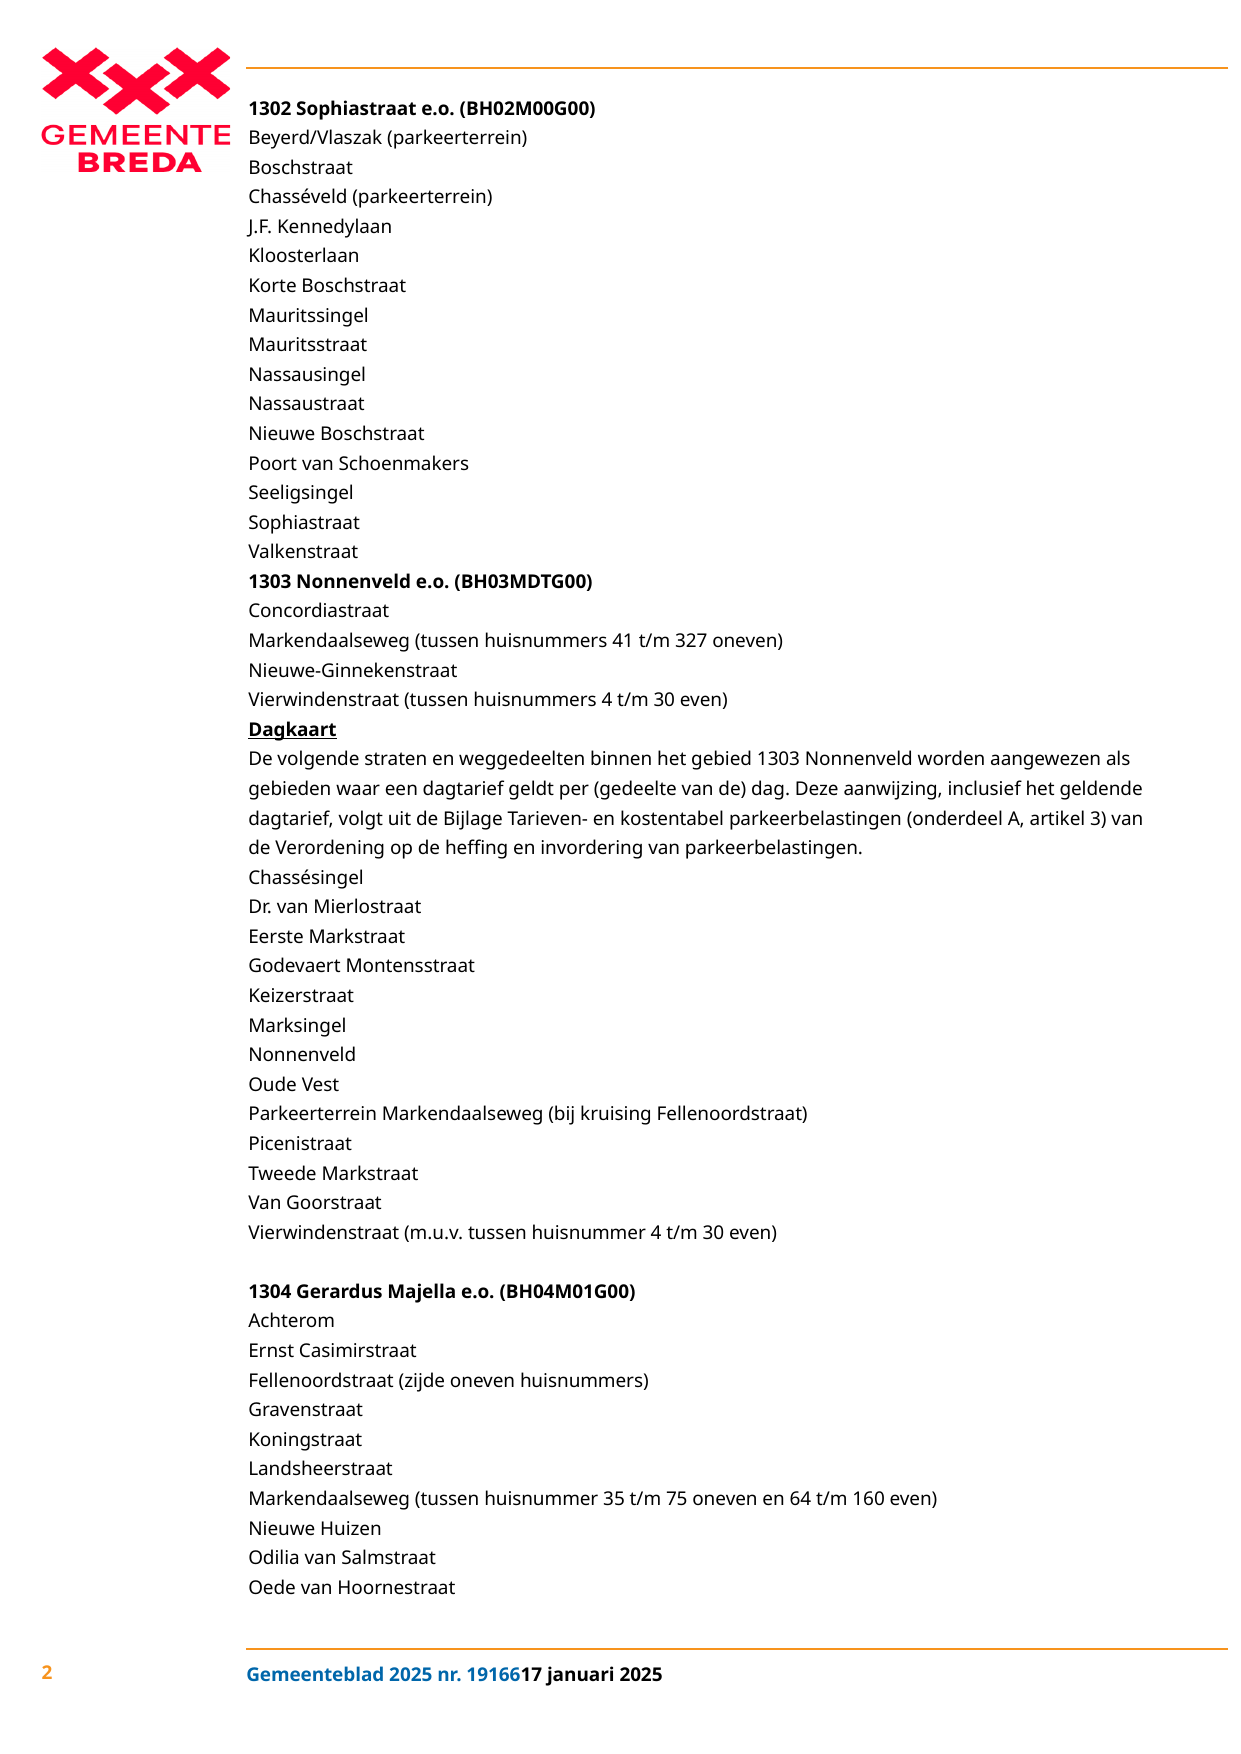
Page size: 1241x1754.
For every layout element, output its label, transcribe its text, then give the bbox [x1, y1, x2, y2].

text Oede van Hoornestraat [248, 1574, 1152, 1600]
text Landsheerstraat [248, 1456, 1152, 1481]
text Marksingel [248, 1012, 1152, 1038]
text Gravenstraat [248, 1396, 1152, 1422]
text Kloosterlaan [248, 243, 1152, 268]
text Seeligsingel [248, 479, 1152, 505]
text Dr. van Mierlostraat [248, 893, 1152, 919]
text Tweede Markstraat [248, 1160, 1152, 1186]
text Nieuwe-Ginnekenstraat [248, 657, 1152, 683]
text Koningstraat [248, 1426, 1152, 1452]
text J.F. Kennedylaan [248, 213, 1152, 239]
text Van Goorstraat [248, 1189, 1152, 1215]
text De volgende straten en weggedeelten binnen het gebied 1303 Nonnenveld worden aangewezen als gebieden waar een dagtarief geldt per (gedeelte van de) dag. Deze aanwijzing, inclusief het geldende dagtarief, volgt uit de Bijlage Tarieven- en kostentabel parkeerbelastingen (onderdeel A, artikel 3) van de Verordening op de heffing en invordering van parkeerbelastingen. [248, 746, 1152, 860]
text Boschstraat [248, 154, 1152, 180]
text Mauritsstraat [248, 331, 1152, 357]
text Sophiastraat [248, 509, 1152, 535]
text Korte Boschstraat [248, 272, 1152, 298]
text Poort van Schoenmakers [248, 450, 1152, 476]
text Odilia van Salmstraat [248, 1544, 1152, 1570]
picture [41, 47, 231, 172]
text 1302 Sophiastraat e.o. (BH02M00G00) [248, 95, 1152, 121]
text Nonnenveld [248, 1041, 1152, 1067]
text Nieuwe Huizen [248, 1515, 1152, 1541]
text Achterom [248, 1308, 1152, 1333]
text Chasséveld (parkeerterrein) [248, 183, 1152, 209]
text Ernst Casimirstraat [248, 1337, 1152, 1363]
text 1303 Nonnenveld e.o. (BH03MDTG00) [248, 568, 1152, 594]
text Concordiastraat [248, 598, 1152, 623]
text Nieuwe Boschstraat [248, 420, 1152, 446]
text 1304 Gerardus Majella e.o. (BH04M01G00) [248, 1278, 1152, 1304]
text Valkenstraat [248, 538, 1152, 564]
text Fellenoordstraat (zijde oneven huisnummers) [248, 1367, 1152, 1393]
text Dagkaart [248, 716, 1152, 742]
text Parkeerterrein Markendaalseweg (bij kruising Fellenoordstraat) [248, 1101, 1152, 1126]
text Markendaalseweg (tussen huisnummer 35 t/m 75 oneven en 64 t/m 160 even) [248, 1485, 1152, 1511]
text Keizerstraat [248, 982, 1152, 1008]
text Oude Vest [248, 1071, 1152, 1097]
text Godevaert Montensstraat [248, 953, 1152, 978]
text Nassausingel [248, 361, 1152, 387]
text Nassaustraat [248, 391, 1152, 416]
text Mauritssingel [248, 302, 1152, 328]
text Vierwindenstraat (tussen huisnummers 4 t/m 30 even) [248, 686, 1152, 712]
text Eerste Markstraat [248, 923, 1152, 949]
text Picenistraat [248, 1130, 1152, 1156]
text Vierwindenstraat (m.u.v. tussen huisnummer 4 t/m 30 even) [248, 1219, 1152, 1245]
text Chassésingel [248, 864, 1152, 890]
text Beyerd/Vlaszak (parkeerterrein) [248, 124, 1152, 150]
text Markendaalseweg (tussen huisnummers 41 t/m 327 oneven) [248, 627, 1152, 653]
